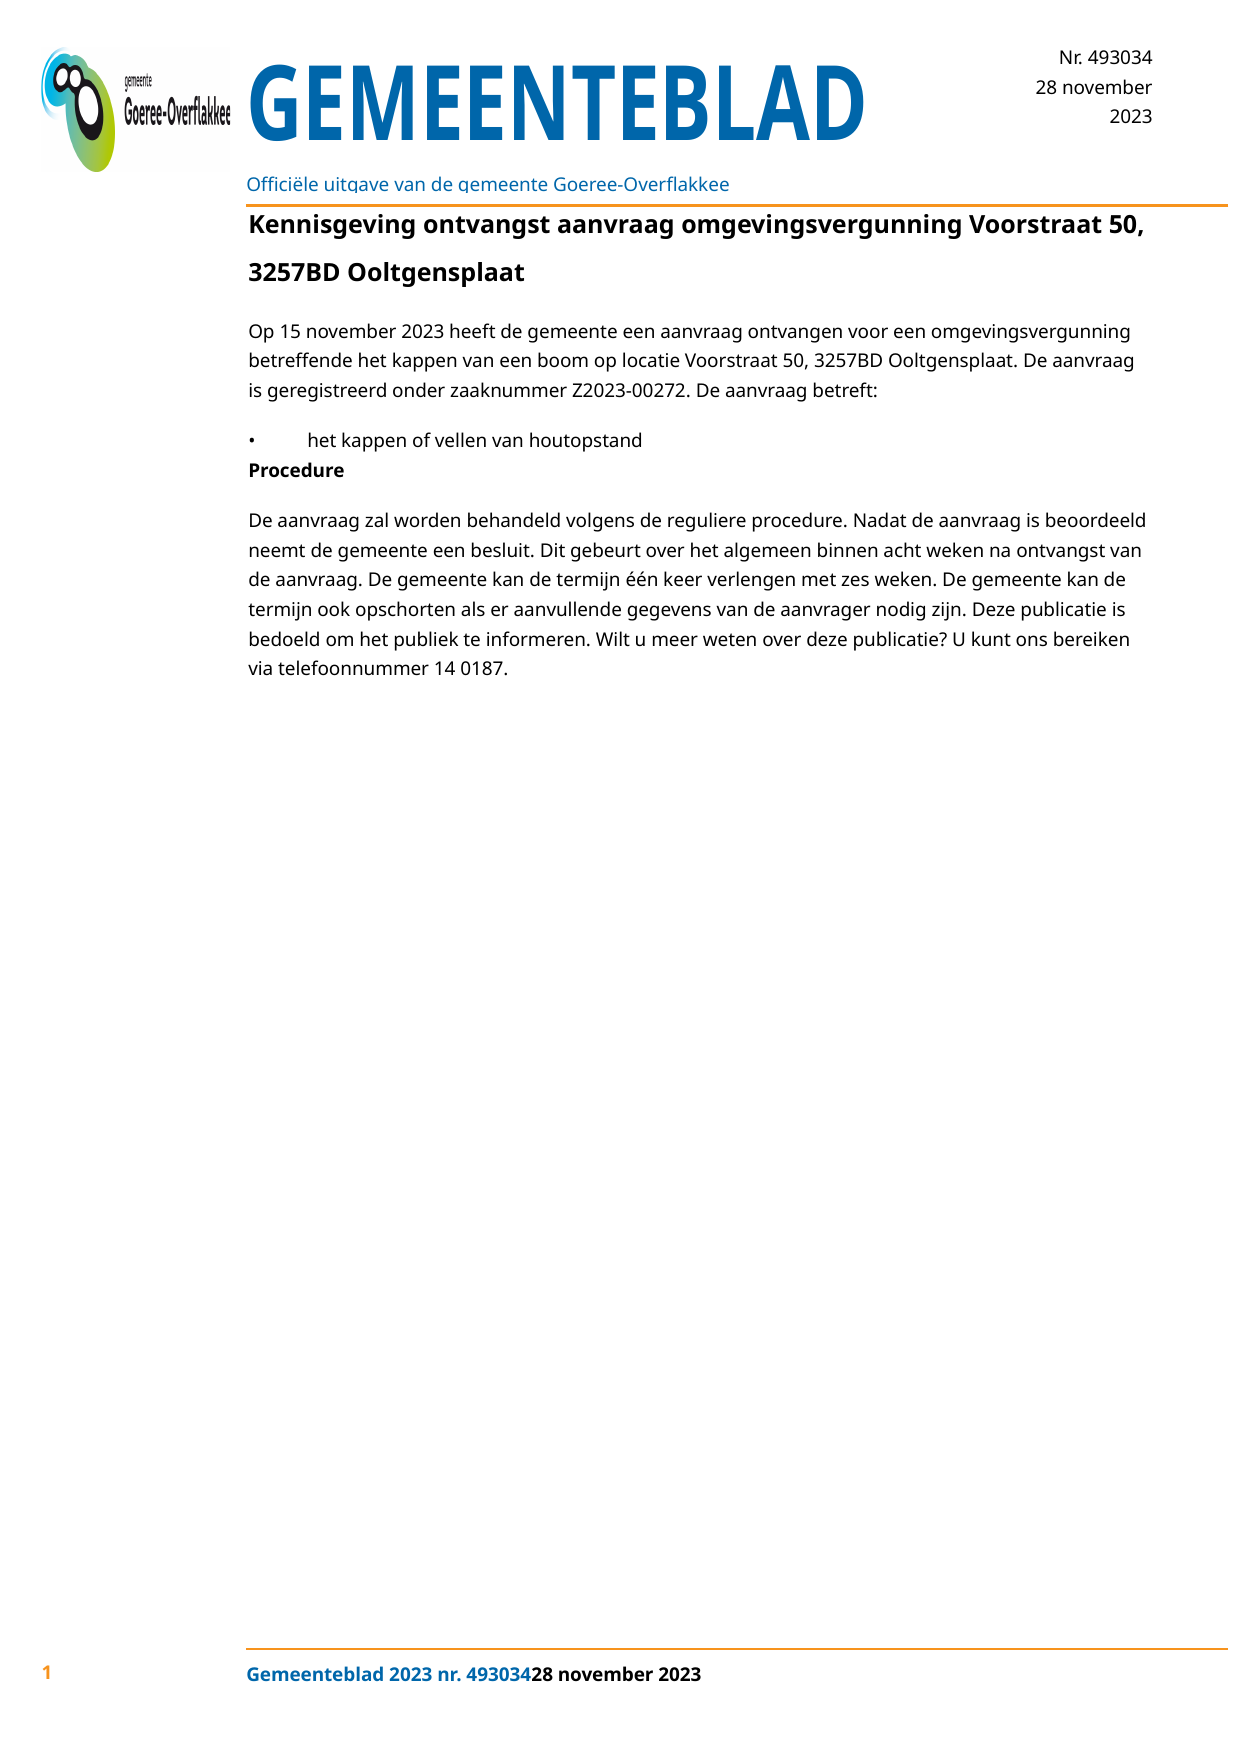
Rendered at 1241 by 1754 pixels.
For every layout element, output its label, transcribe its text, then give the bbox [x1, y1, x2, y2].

list het kappen of vellen van houtopstand [248, 427, 1152, 453]
text Op 15 november 2023 heeft de gemeente een aanvraag ontvangen voor een omgevingsvergunning betreffende het kappen van een boom op locatie Voorstraat 50, 3257BD Ooltgensplaat. De aanvraag is geregistreerd onder zaaknummer Z2023-00272. De aanvraag betreft: [248, 318, 1152, 403]
picture [41, 47, 231, 172]
text Procedure [248, 457, 1152, 483]
text Kennisgeving ontvangst aanvraag omgevingsvergunning Voorstraat 50, 3257BD Ooltgensplaat [248, 207, 1152, 288]
text De aanvraag zal worden behandeld volgens de reguliere procedure. Nadat de aanvraag is beoordeeld neemt de gemeente een besluit. Dit gebeurt over het algemeen binnen acht weken na ontvangst van de aanvraag. De gemeente kan de termijn één keer verlengen met zes weken. De gemeente kan de termijn ook opschorten als er aanvullende gegevens van de aanvrager nodig zijn. Deze publicatie is bedoeld om het publiek te informeren. Wilt u meer weten over deze publicatie? U kunt ons bereiken via telefoonnummer 14 0187. [248, 507, 1152, 681]
